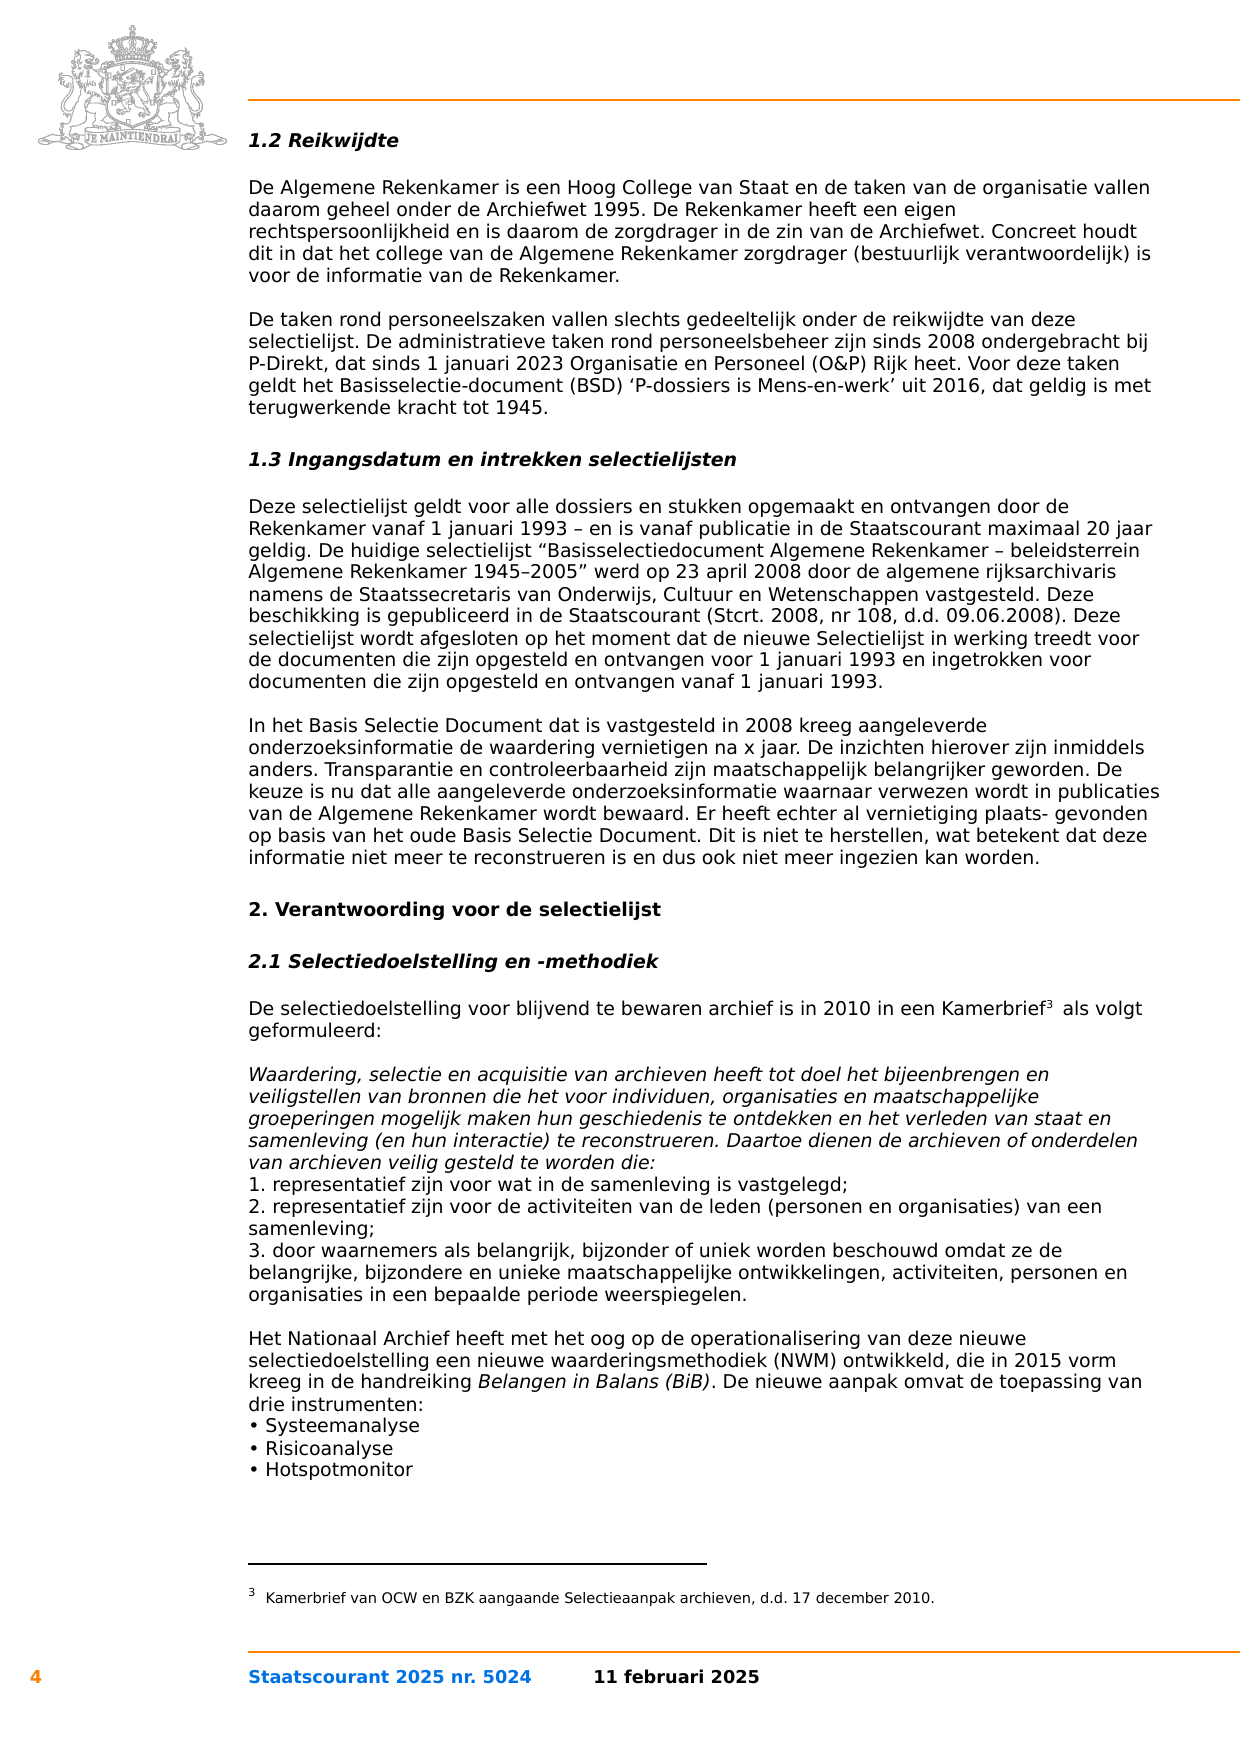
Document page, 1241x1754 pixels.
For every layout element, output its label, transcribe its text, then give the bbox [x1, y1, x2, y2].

text 3. door waarnemers als belangrijk, bijzonder of uniek worden beschouwd omdat ze de belangrijke, bijzondere en unieke maatschappelijke ontwikkelingen, activiteiten, personen en organisaties in een bepaalde periode weerspiegelen. [248, 1240, 1163, 1306]
text • Risicoanalyse [248, 1437, 1163, 1459]
text 1. representatief zijn voor wat in de samenleving is vastgelegd; [248, 1174, 1163, 1196]
subtitle 2. Verantwoording voor de selectielijst [248, 899, 1163, 921]
subtitle 2.1 Selectiedoelstelling en -methodiek [248, 951, 1163, 973]
text Waardering, selectie en acquisitie van archieven heeft tot doel het bijeenbrengen en veiligstellen van bronnen die het voor individuen, organisaties en maatschappelijke groeperingen mogelijk maken hun geschiedenis te ontdekken en het verleden van staat en samenleving (en hun interactie) te reconstrueren. Daartoe dienen de archieven of onderdelen van archieven veilig gesteld te worden die: [248, 1064, 1163, 1174]
text De selectiedoelstelling voor blijvend te bewaren archief is in 2010 in een Kamerbrief als volgt geformuleerd: [248, 998, 1163, 1042]
subtitle 1.2 Reikwijdte [248, 130, 1163, 152]
text Het Nationaal Archief heeft met het oog op de operationalisering van deze nieuwe selectiedoelstelling een nieuwe waarderingsmethodiek (NWM) ontwikkeld, die in 2015 vorm kreeg in de handreiking Belangen in Balans (BiB). De nieuwe aanpak omvat de toepassing van drie instrumenten: [248, 1327, 1163, 1415]
text In het Basis Selectie Document dat is vastgesteld in 2008 kreeg aangeleverde onderzoeksinformatie de waardering vernietigen na x jaar. De inzichten hierover zijn inmiddels anders. Transparantie en controleerbaarheid zijn maatschappelijk belangrijker geworden. De keuze is nu dat alle aangeleverde onderzoeksinformatie waarnaar verwezen wordt in publicaties van de Algemene Rekenkamer wordt bewaard. Er heeft echter al vernietiging plaats- gevonden op basis van het oude Basis Selectie Document. Dit is niet te herstellen, wat betekent dat deze informatie niet meer te reconstrueren is en dus ook niet meer ingezien kan worden. [248, 715, 1163, 869]
text Deze selectielijst geldt voor alle dossiers en stukken opgemaakt en ontvangen door de Rekenkamer vanaf 1 januari 1993 – en is vanaf publicatie in de Staatscourant maximaal 20 jaar geldig. De huidige selectielijst “Basisselectiedocument Algemene Rekenkamer – beleidsterrein Algemene Rekenkamer 1945–2005” werd op 23 april 2008 door de algemene rijksarchivaris namens de Staatssecretaris van Onderwijs, Cultuur en Wetenschappen vastgesteld. Deze beschikking is gepubliceerd in de Staatscourant (Stcrt. 2008, nr 108, d.d. 09.06.2008). Deze selectielijst wordt afgesloten op het moment dat de nieuwe Selectielijst in werking treedt voor de documenten die zijn opgesteld en ontvangen voor 1 januari 1993 en ingetrokken voor documenten die zijn opgesteld en ontvangen vanaf 1 januari 1993. [248, 496, 1163, 693]
text De Algemene Rekenkamer is een Hoog College van Staat en de taken van de organisatie vallen daarom geheel onder de Archiefwet 1995. De Rekenkamer heeft een eigen rechtspersoonlijkheid en is daarom de zorgdrager in de zin van de Archiefwet. Concreet houdt dit in dat het college van de Algemene Rekenkamer zorgdrager (bestuurlijk verantwoordelijk) is voor de informatie van de Rekenkamer. [248, 177, 1163, 287]
subtitle 1.3 Ingangsdatum en intrekken selectielijsten [248, 448, 1163, 471]
text De taken rond personeelszaken vallen slechts gedeeltelijk onder de reikwijdte van deze selectielijst. De administratieve taken rond personeelsbeheer zijn sinds 2008 ondergebracht bij P-Direkt, dat sinds 1 januari 2023 Organisatie en Personeel (O&P) Rijk heet. Voor deze taken geldt het Basisselectie-document (BSD) ‘P-dossiers is Mens-en-werk’ uit 2016, dat geldig is met terugwerkende kracht tot 1945. [248, 309, 1163, 418]
text Kamerbrief van OCW en BZK aangaande Selectieaanpak archieven, d.d. 17 december 2010. [248, 1586, 1163, 1608]
picture [38, 25, 227, 150]
text 2. representatief zijn voor de activiteiten van de leden (personen en organisaties) van een samenleving; [248, 1196, 1163, 1240]
text • Systeemanalyse [248, 1415, 1163, 1437]
text • Hotspotmonitor [248, 1459, 1163, 1481]
